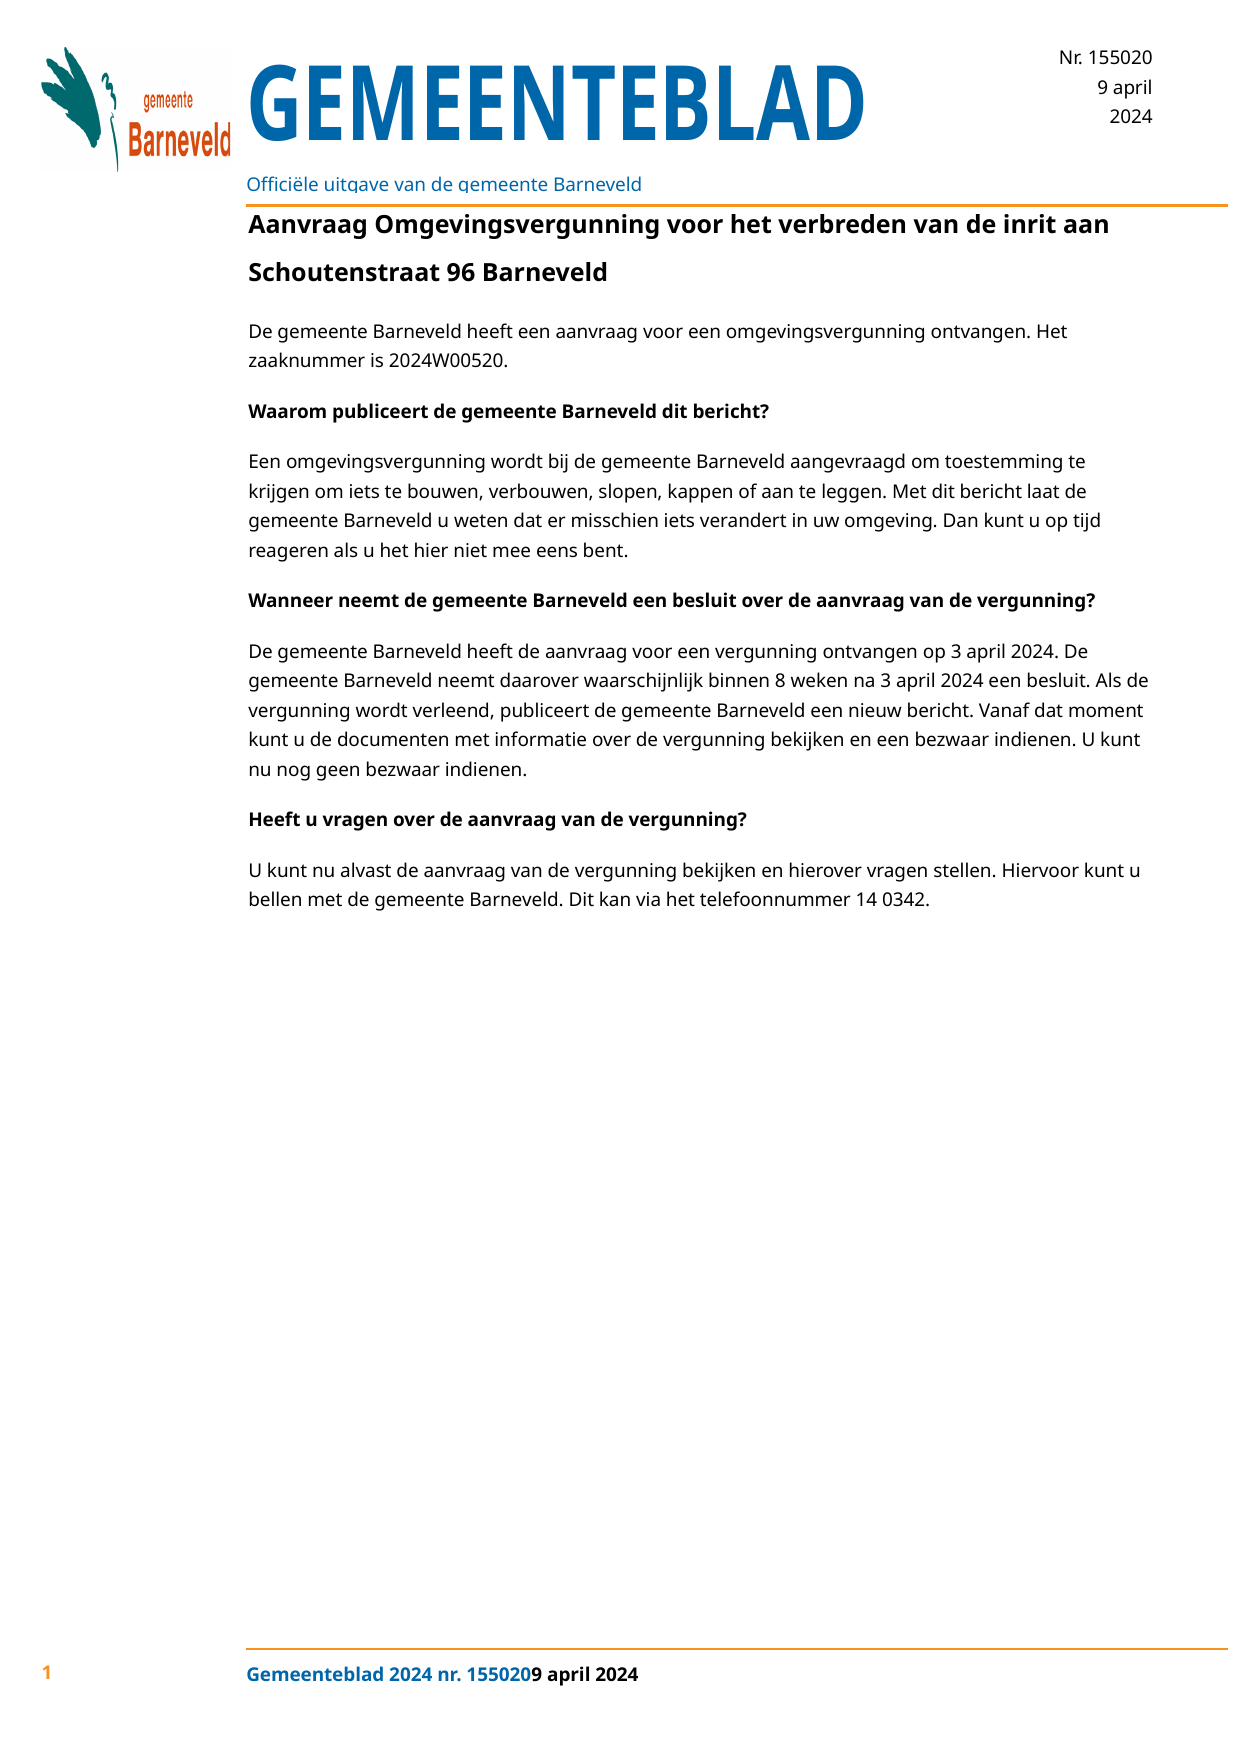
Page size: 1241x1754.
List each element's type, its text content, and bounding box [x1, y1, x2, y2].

text Wanneer neemt de gemeente Barneveld een besluit over de aanvraag van de vergunning? [248, 587, 1152, 613]
text Aanvraag Omgevingsvergunning voor het verbreden van de inrit aan Schoutenstraat 96 Barneveld [248, 207, 1152, 288]
text De gemeente Barneveld heeft een aanvraag voor een omgevingsvergunning ontvangen. Het zaaknummer is 2024W00520. [248, 318, 1152, 373]
picture [41, 47, 231, 172]
text Een omgevingsvergunning wordt bij de gemeente Barneveld aangevraagd om toestemming te krijgen om iets te bouwen, verbouwen, slopen, kappen of aan te leggen. Met dit bericht laat de gemeente Barneveld u weten dat er misschien iets verandert in uw omgeving. Dan kunt u op tijd reageren als u het hier niet mee eens bent. [248, 448, 1152, 563]
text Waarom publiceert de gemeente Barneveld dit bericht? [248, 398, 1152, 424]
text De gemeente Barneveld heeft de aanvraag voor een vergunning ontvangen op 3 april 2024. De gemeente Barneveld neemt daarover waarschijnlijk binnen 8 weken na 3 april 2024 een besluit. Als de vergunning wordt verleend, publiceert de gemeente Barneveld een nieuw bericht. Vanaf dat moment kunt u de documenten met informatie over de vergunning bekijken en een bezwaar indienen. U kunt nu nog geen bezwaar indienen. [248, 638, 1152, 782]
text Heeft u vragen over de aanvraag van de vergunning? [248, 807, 1152, 832]
text U kunt nu alvast de aanvraag van de vergunning bekijken en hierover vragen stellen. Hiervoor kunt u bellen met de gemeente Barneveld. Dit kan via het telefoonnummer 14 0342. [248, 857, 1152, 912]
